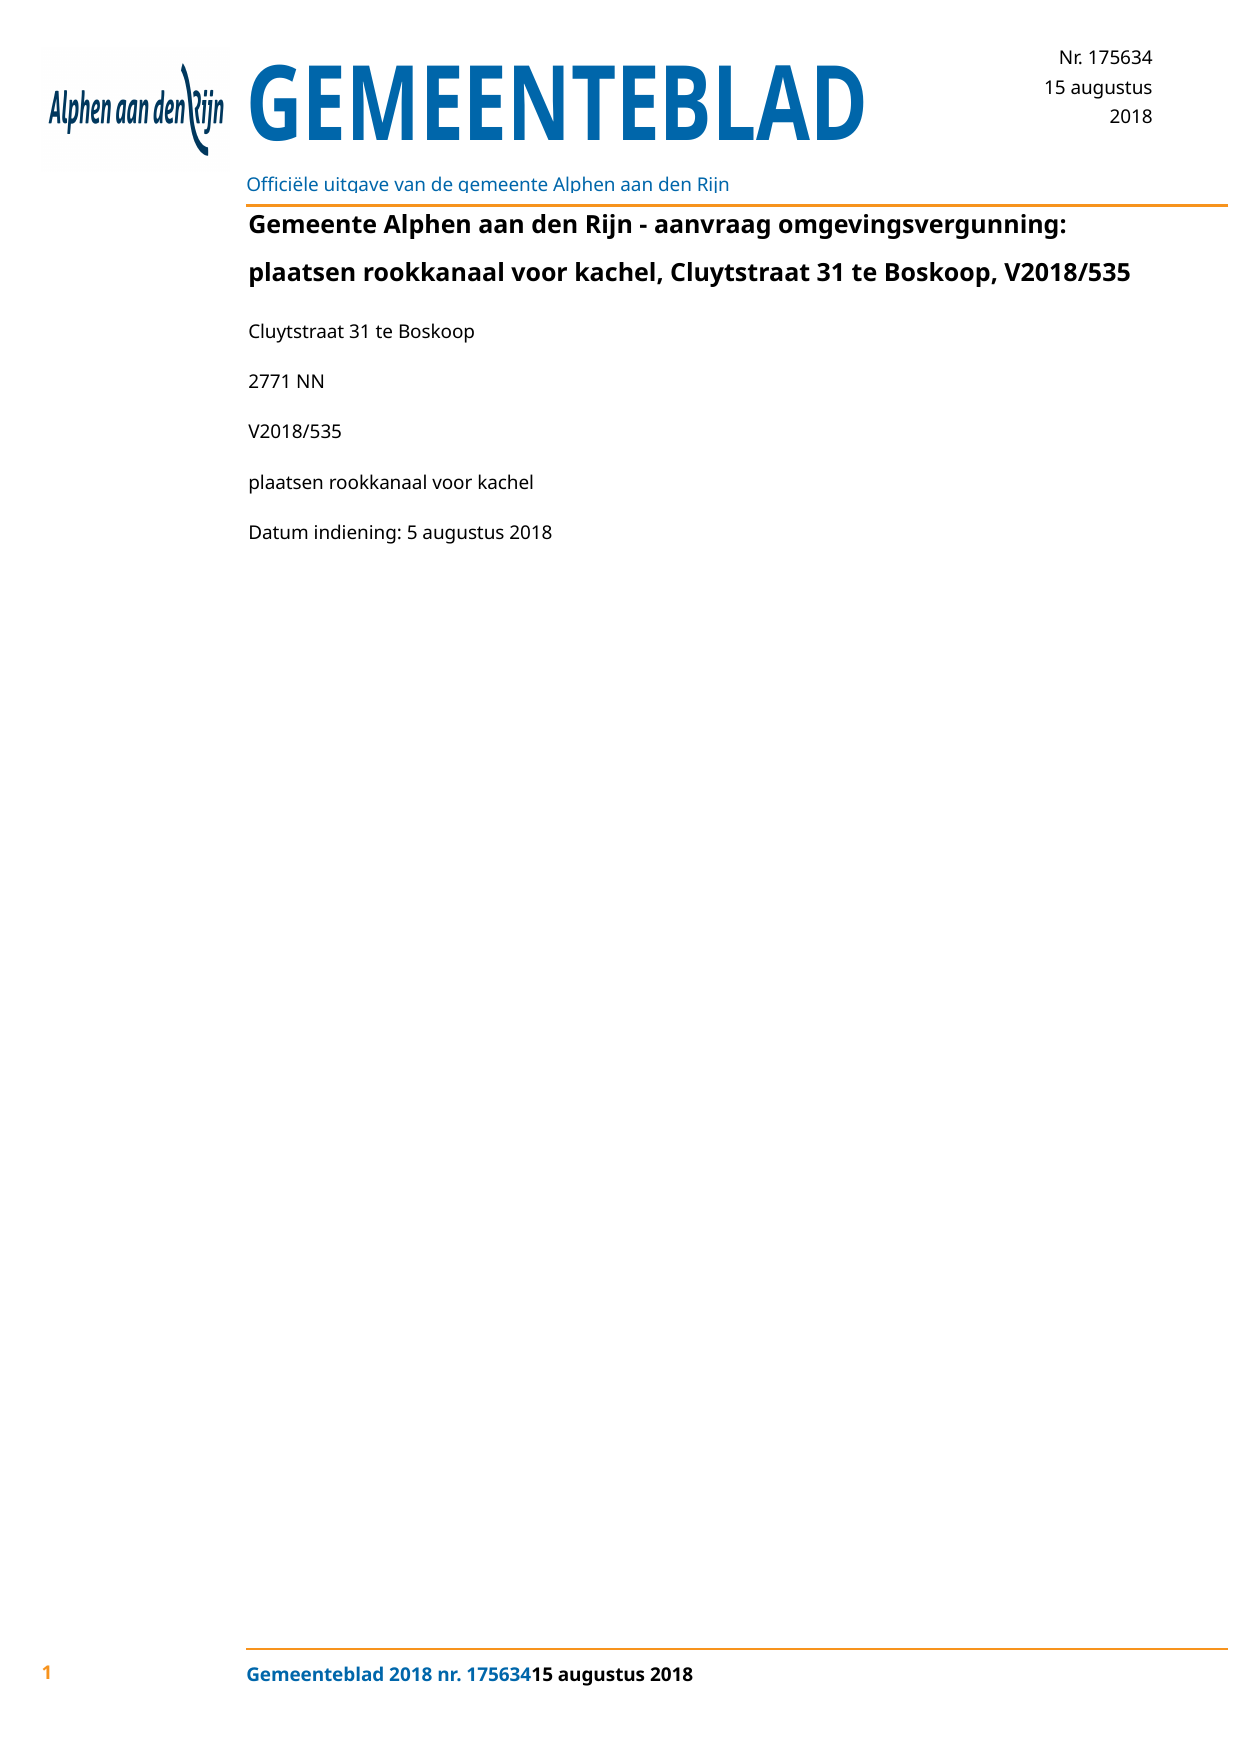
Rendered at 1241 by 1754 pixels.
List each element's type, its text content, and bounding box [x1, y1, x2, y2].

picture [41, 47, 231, 172]
text Datum indiening: 5 augustus 2018 [248, 519, 1152, 545]
text Gemeente Alphen aan den Rijn - aanvraag omgevingsvergunning: plaatsen rookkanaal voor kachel, Cluytstraat 31 te Boskoop, V2018/535 [248, 207, 1152, 288]
text Cluytstraat 31 te Boskoop [248, 318, 1152, 344]
text plaatsen rookkanaal voor kachel [248, 469, 1152, 495]
text 2771 NN [248, 368, 1152, 394]
text V2018/535 [248, 419, 1152, 444]
